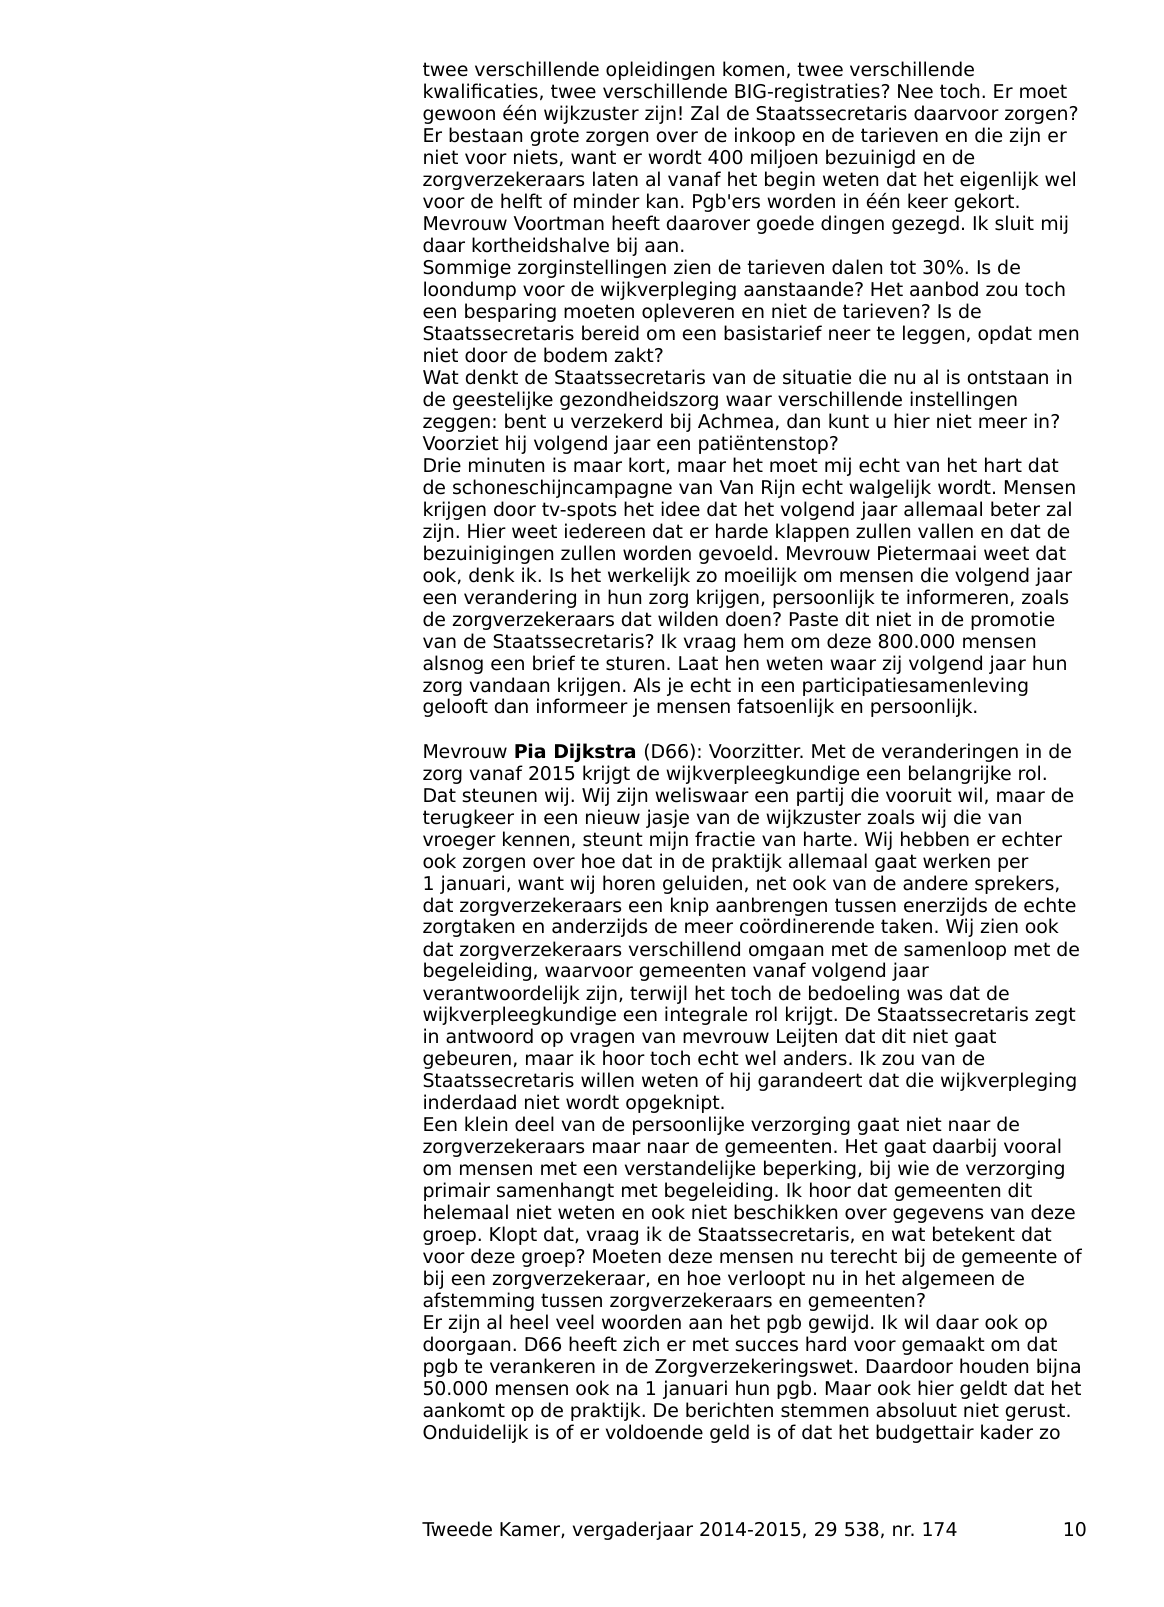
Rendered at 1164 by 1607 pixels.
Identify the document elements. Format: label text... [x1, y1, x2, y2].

text Mevrouw Pia Dijkstra (D66): Voorzitter. Met de veranderingen in de zorg vanaf 2015 krijgt de wijkverpleegkundige een belangrijke rol. Dat steunen wij. Wij zijn weliswaar een partij die vooruit wil, maar de terugkeer in een nieuw jasje van de wijkzuster zoals wij die van vroeger kennen, steunt mijn fractie van harte. Wij hebben er echter ook zorgen over hoe dat in de praktijk allemaal gaat werken per 1 januari, want wij horen geluiden, net ook van de andere sprekers, dat zorgverzekeraars een knip aanbrengen tussen enerzijds de echte zorgtaken en anderzijds de meer coördinerende taken. Wij zien ook dat zorgverzekeraars verschillend omgaan met de samenloop met de begeleiding, waarvoor gemeenten vanaf volgend jaar verantwoordelijk zijn, terwijl het toch de bedoeling was dat de wijkverpleegkundige een integrale rol krijgt. De Staatssecretaris zegt in antwoord op vragen van mevrouw Leijten dat dit niet gaat gebeuren, maar ik hoor toch echt wel anders. Ik zou van de Staatssecretaris willen weten of hij garandeert dat die wijkverpleging inderdaad niet wordt opgeknipt. [422, 741, 1087, 1114]
text Er bestaan grote zorgen over de inkoop en de tarieven en die zijn er niet voor niets, want er wordt 400 miljoen bezuinigd en de zorgverzekeraars laten al vanaf het begin weten dat het eigenlijk wel voor de helft of minder kan. Pgb'ers worden in één keer gekort. Mevrouw Voortman heeft daarover goede dingen gezegd. Ik sluit mij daar kortheidshalve bij aan. [422, 125, 1087, 257]
text Drie minuten is maar kort, maar het moet mij echt van het hart dat de schoneschijncampagne van Van Rijn echt walgelijk wordt. Mensen krijgen door tv-spots het idee dat het volgend jaar allemaal beter zal zijn. Hier weet iedereen dat er harde klappen zullen vallen en dat de bezuinigingen zullen worden gevoeld. Mevrouw Pietermaai weet dat ook, denk ik. Is het werkelijk zo moeilijk om mensen die volgend jaar een verandering in hun zorg krijgen, persoonlijk te informeren, zoals de zorgverzekeraars dat wilden doen? Paste dit niet in de promotie van de Staatssecretaris? Ik vraag hem om deze 800.000 mensen alsnog een brief te sturen. Laat hen weten waar zij volgend jaar hun zorg vandaan krijgen. Als je echt in een participatiesamenleving gelooft dan informeer je mensen fatsoenlijk en persoonlijk. [422, 455, 1087, 718]
text Er zijn al heel veel woorden aan het pgb gewijd. Ik wil daar ook op doorgaan. D66 heeft zich er met succes hard voor gemaakt om dat pgb te verankeren in de Zorgverzekeringswet. Daardoor houden bijna 50.000 mensen ook na 1 januari hun pgb. Maar ook hier geldt dat het aankomt op de praktijk. De berichten stemmen absoluut niet gerust. Onduidelijk is of er voldoende geld is of dat het budgettair kader zo [422, 1312, 1087, 1444]
text Een klein deel van de persoonlijke verzorging gaat niet naar de zorgverzekeraars maar naar de gemeenten. Het gaat daarbij vooral om mensen met een verstandelijke beperking, bij wie de verzorging primair samenhangt met begeleiding. Ik hoor dat gemeenten dit helemaal niet weten en ook niet beschikken over gegevens van deze groep. Klopt dat, vraag ik de Staatssecretaris, en wat betekent dat voor deze groep? Moeten deze mensen nu terecht bij de gemeente of bij een zorgverzekeraar, en hoe verloopt nu in het algemeen de afstemming tussen zorgverzekeraars en gemeenten? [422, 1114, 1087, 1312]
text Sommige zorginstellingen zien de tarieven dalen tot 30%. Is de loondump voor de wijkverpleging aanstaande? Het aanbod zou toch een besparing moeten opleveren en niet de tarieven? Is de Staatssecretaris bereid om een basistarief neer te leggen, opdat men niet door de bodem zakt? [422, 257, 1087, 367]
text Wat denkt de Staatssecretaris van de situatie die nu al is ontstaan in de geestelijke gezondheidszorg waar verschillende instellingen zeggen: bent u verzekerd bij Achmea, dan kunt u hier niet meer in? Voorziet hij volgend jaar een patiëntenstop? [422, 367, 1087, 455]
text twee verschillende opleidingen komen, twee verschillende kwalificaties, twee verschillende BIG-registraties? Nee toch. Er moet gewoon één wijkzuster zijn! Zal de Staatssecretaris daarvoor zorgen? [422, 59, 1087, 125]
